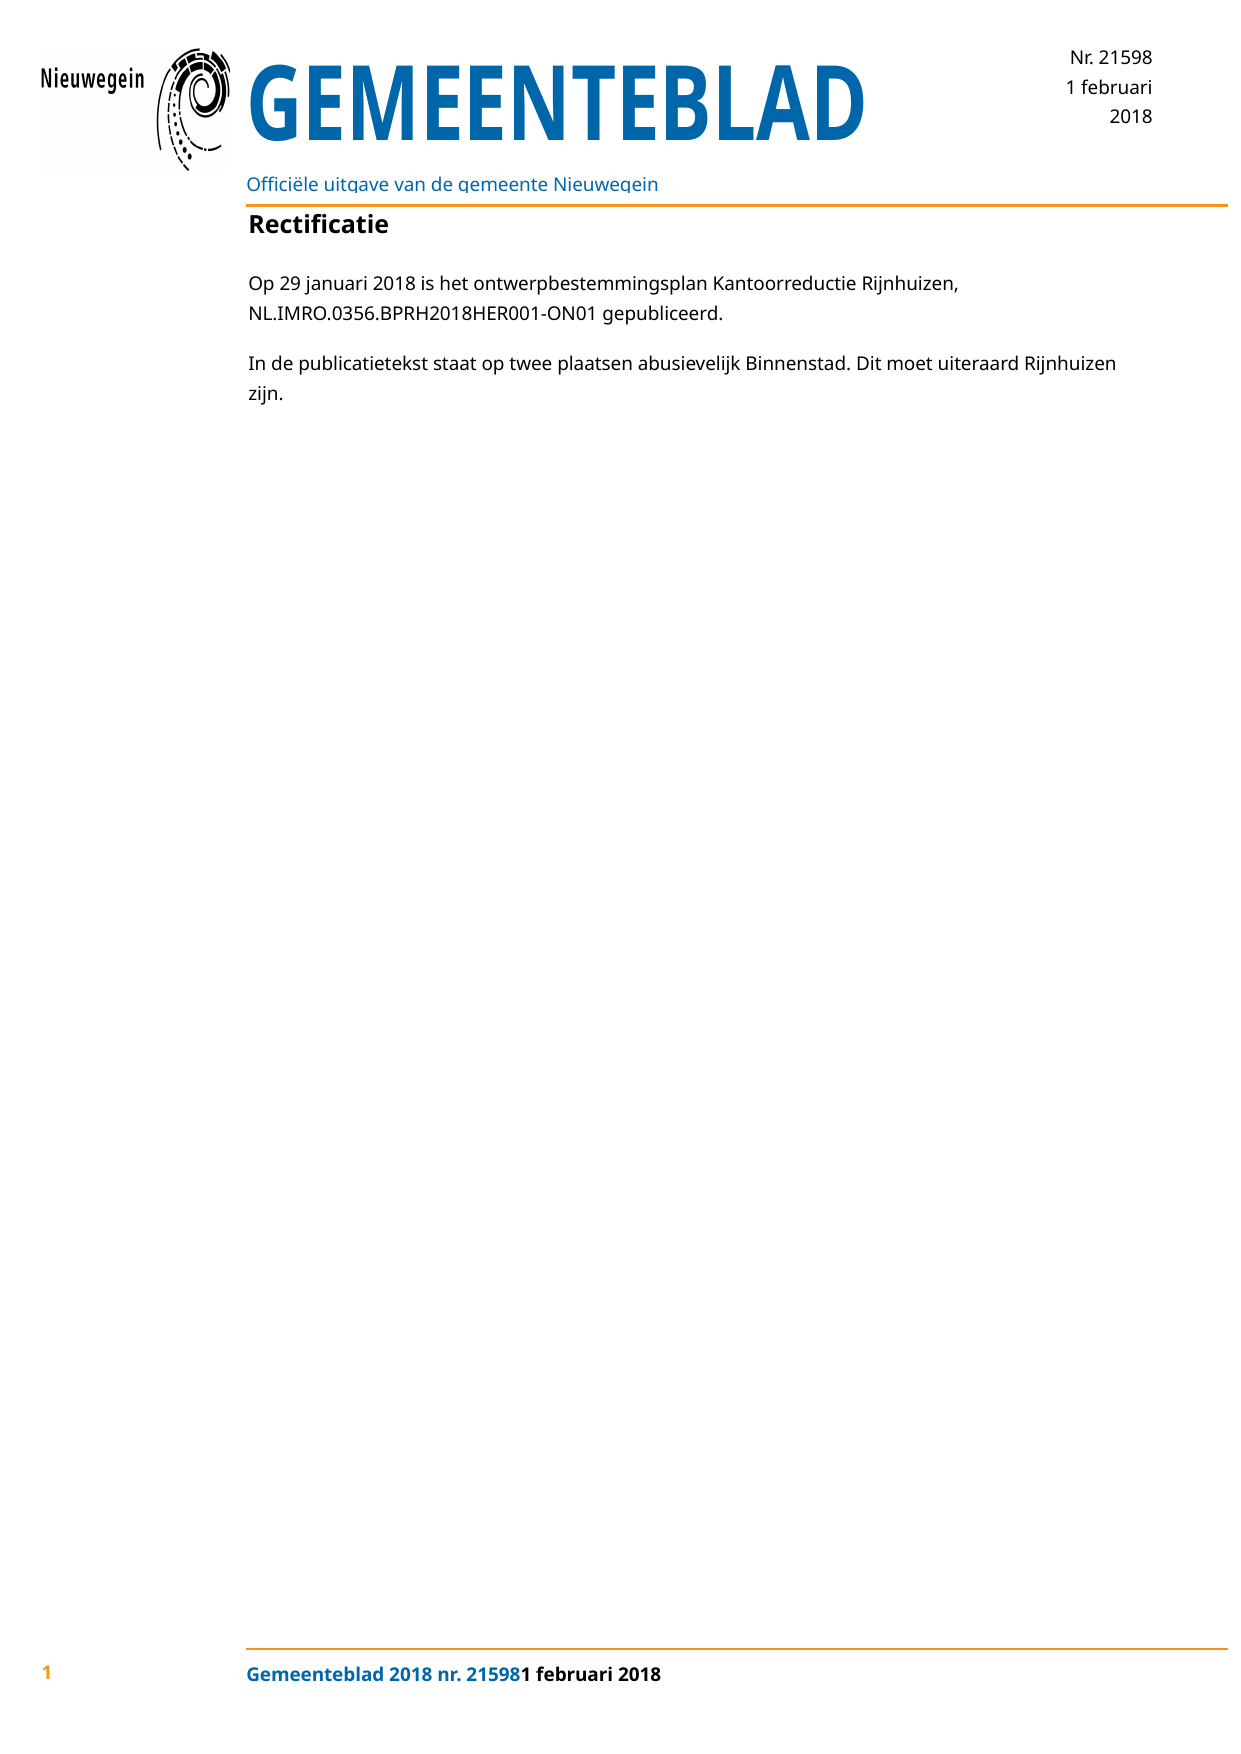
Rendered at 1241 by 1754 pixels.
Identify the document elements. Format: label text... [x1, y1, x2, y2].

text Rectificatie [248, 207, 1152, 241]
text In de publicatietekst staat op twee plaatsen abusievelijk Binnenstad. Dit moet uiteraard Rijnhuizen zijn. [248, 350, 1152, 406]
picture [41, 47, 231, 172]
text Op 29 januari 2018 is het ontwerpbestemmingsplan Kantoorreductie Rijnhuizen, NL.IMRO.0356.BPRH2018HER001-ON01 gepubliceerd. [248, 270, 1152, 326]
